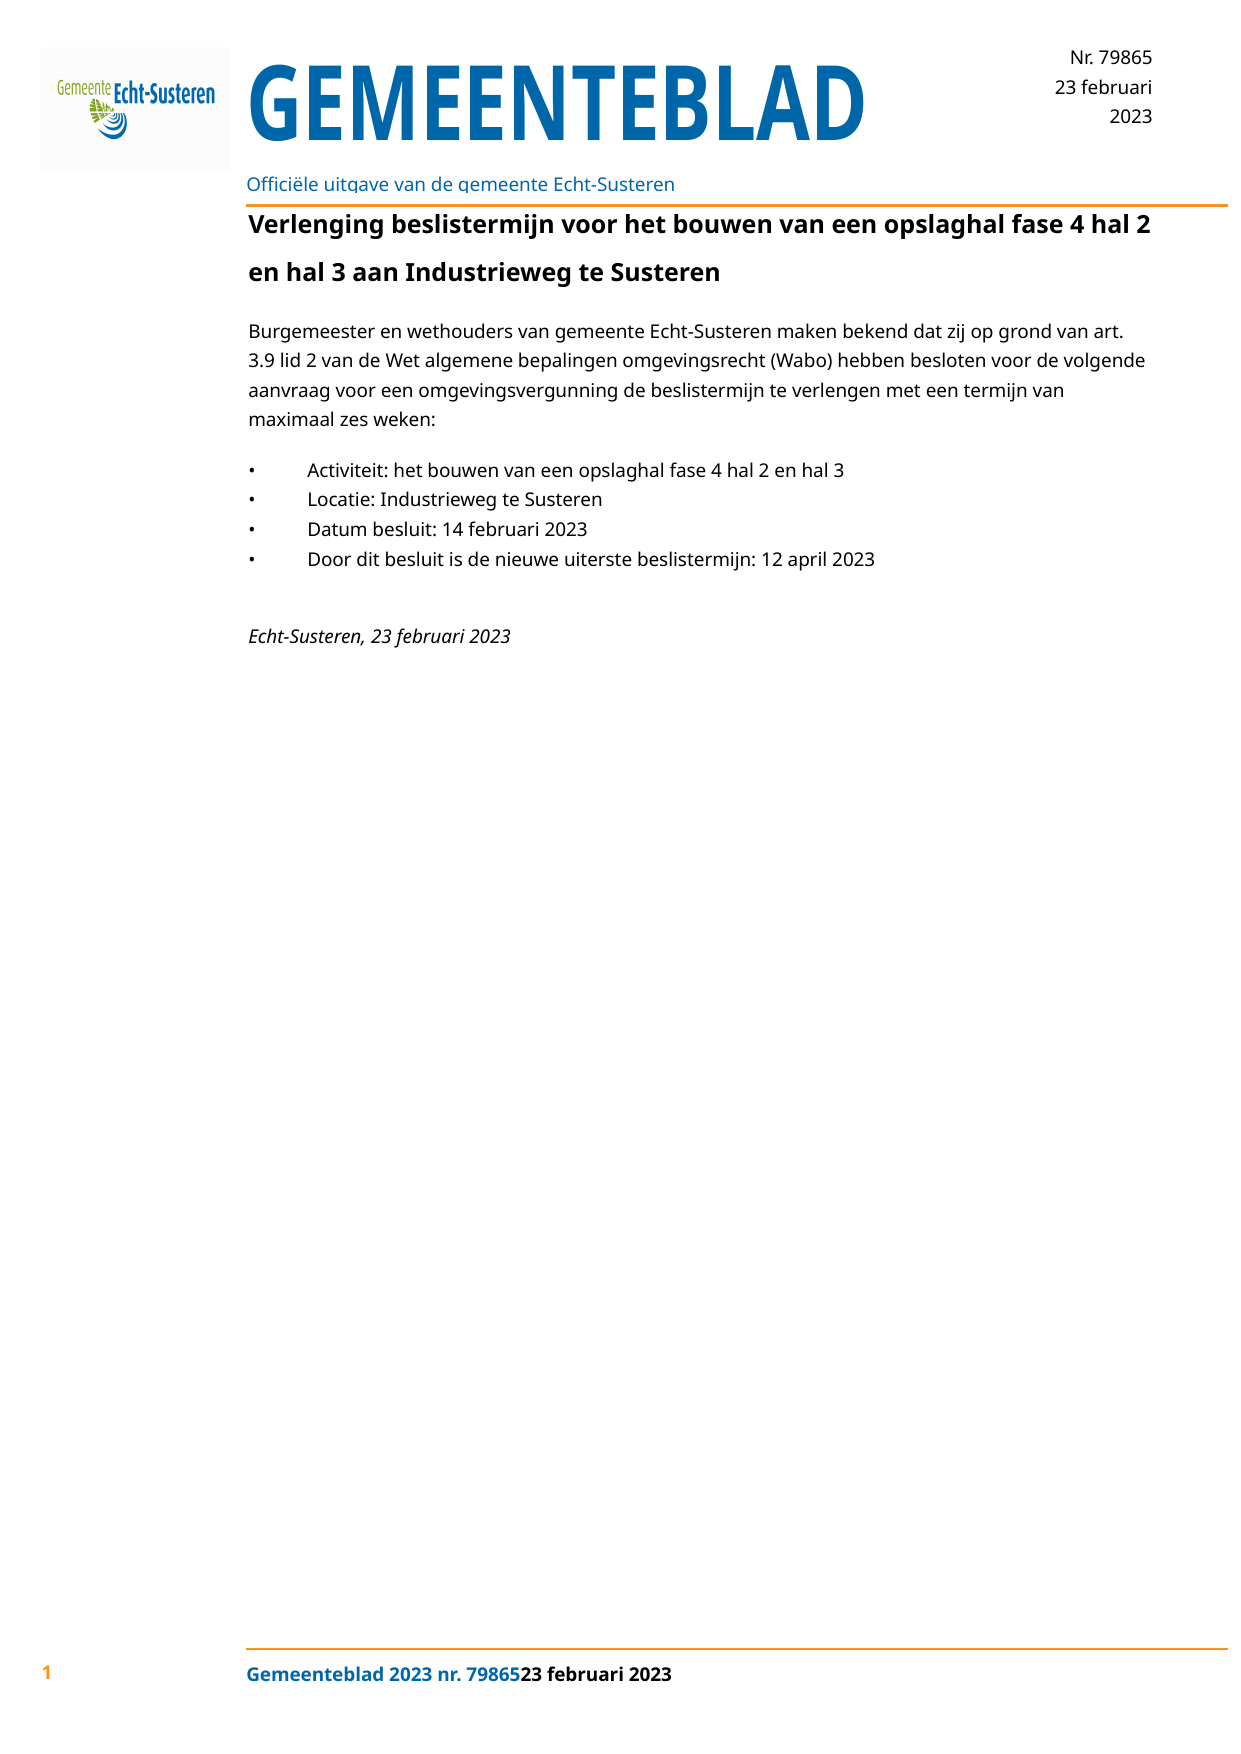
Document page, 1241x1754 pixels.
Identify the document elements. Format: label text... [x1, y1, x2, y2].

list Datum besluit: 14 februari 2023 [248, 516, 1152, 542]
picture [41, 47, 231, 172]
list Activiteit: het bouwen van een opslaghal fase 4 hal 2 en hal 3 [248, 457, 1152, 483]
text Verlenging beslistermijn voor het bouwen van een opslaghal fase 4 hal 2 en hal 3 aan Industrieweg te Susteren [248, 207, 1152, 288]
text Echt-Susteren, 23 februari 2023 [248, 623, 1152, 649]
text Burgemeester en wethouders van gemeente Echt-Susteren maken bekend dat zij op grond van art. 3.9 lid 2 van de Wet algemene bepalingen omgevingsrecht (Wabo) hebben besloten voor de volgende aanvraag voor een omgevingsvergunning de beslistermijn te verlengen met een termijn van maximaal zes weken: [248, 318, 1152, 432]
list Door dit besluit is de nieuwe uiterste beslistermijn: 12 april 2023 [248, 546, 1152, 572]
list Locatie: Industrieweg te Susteren [248, 487, 1152, 512]
